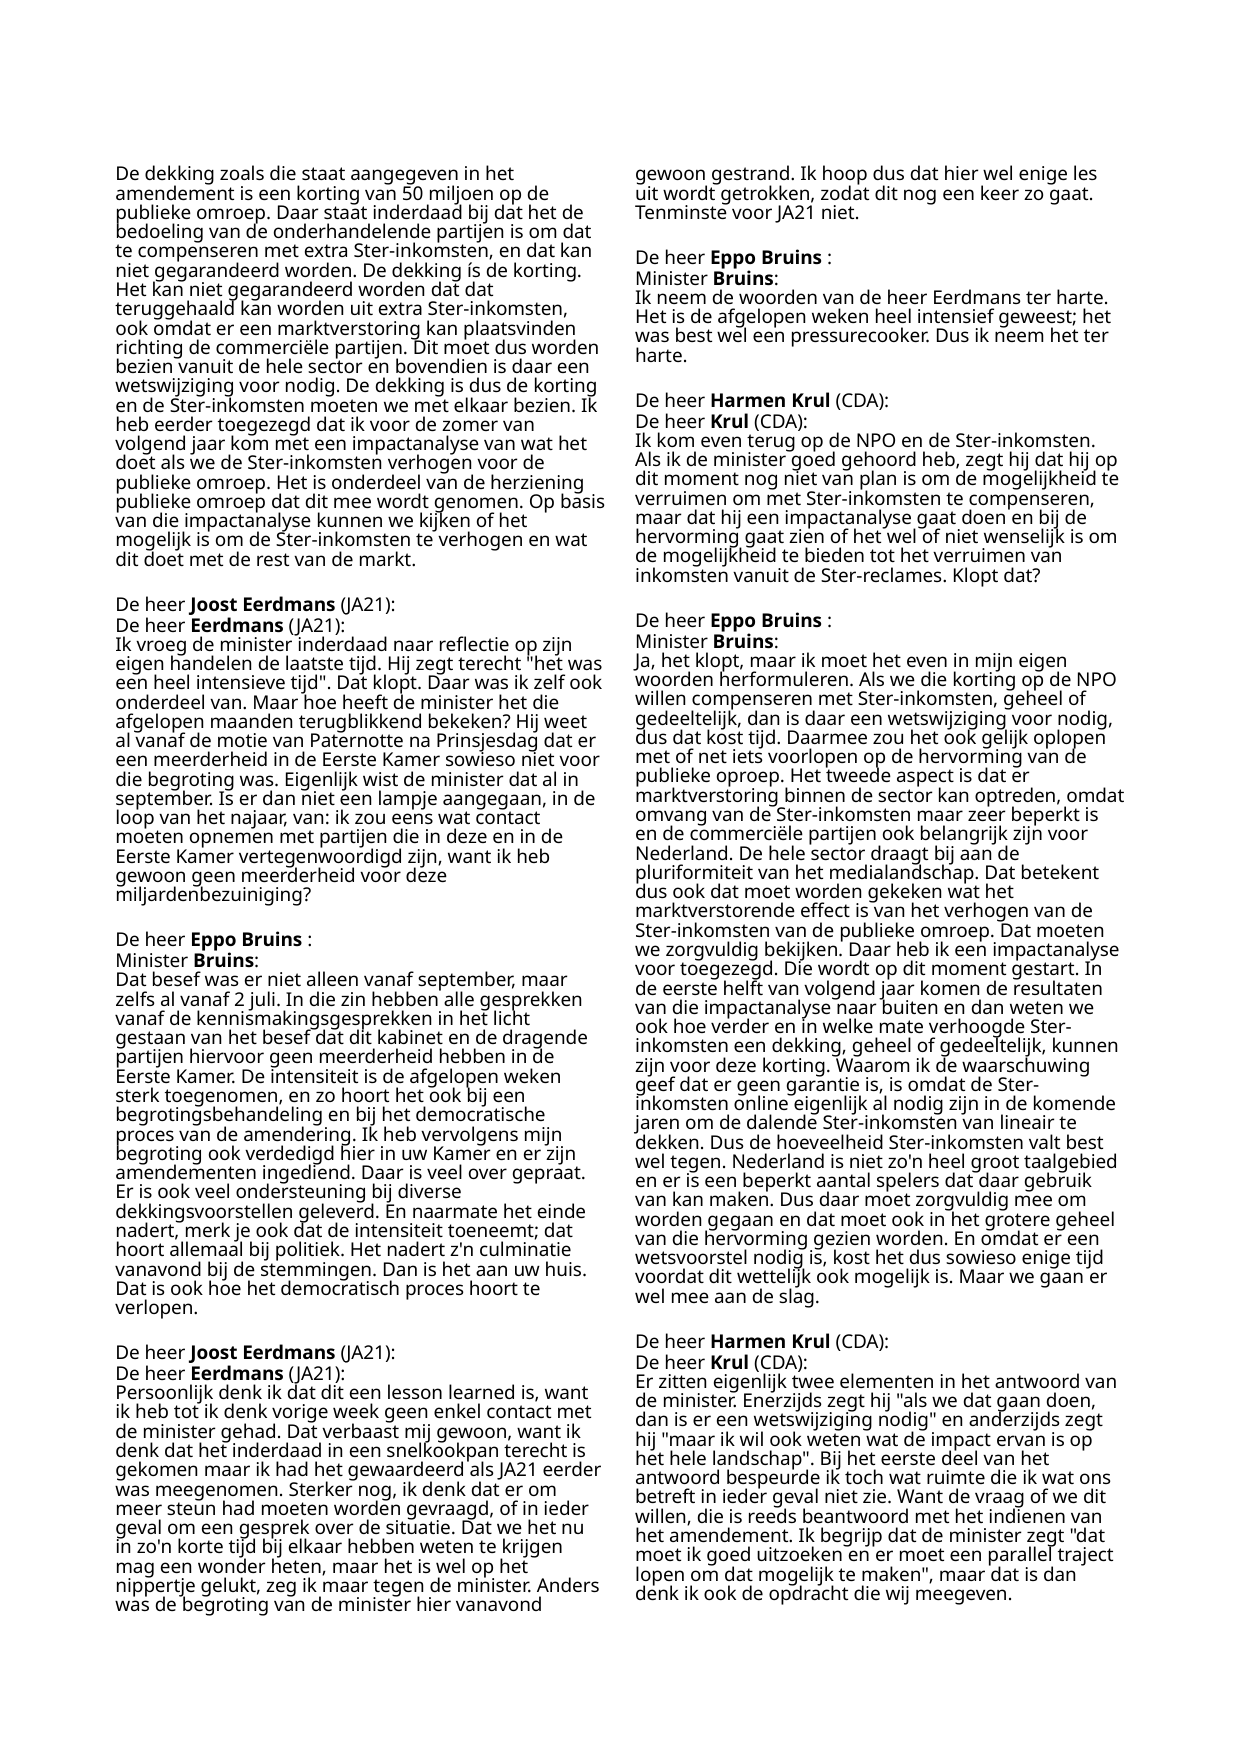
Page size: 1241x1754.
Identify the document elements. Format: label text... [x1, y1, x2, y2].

text Minister Bruins: [635, 270, 1125, 289]
text De heer Eerdmans (JA21): [115, 617, 605, 636]
text Ja, het klopt, maar ik moet het even in mijn eigen woorden herformuleren. Als we die korting op de NPO willen compenseren met Ster-inkomsten, geheel of gedeeltelijk, dan is daar een wetswijziging voor nodig, dus dat kost tijd. Daarmee zou het ook gelijk oplopen met of net iets voorlopen op de hervorming van de publieke oproep. Het tweede aspect is dat er marktverstoring binnen de sector kan optreden, omdat omvang van de Ster-inkomsten maar zeer beperkt is en de commerciële partijen ook belangrijk zijn voor Nederland. De hele sector draagt bij aan de pluriformiteit van het medialandschap. Dat betekent dus ook dat moet worden gekeken wat het marktverstorende effect is van het verhogen van de Ster-inkomsten van de publieke omroep. Dat moeten we zorgvuldig bekijken. Daar heb ik een impactanalyse voor toegezegd. Die wordt op dit moment gestart. In de eerste helft van volgend jaar komen de resultaten van die impactanalyse naar buiten en dan weten we ook hoe verder en in welke mate verhoogde Ster-inkomsten een dekking, geheel of gedeeltelijk, kunnen zijn voor deze korting. Waarom ik de waarschuwing geef dat er geen garantie is, is omdat de Ster-inkomsten online eigenlijk al nodig zijn in de komende jaren om de dalende Ster-inkomsten van lineair te dekken. Dus de hoeveelheid Ster-inkomsten valt best wel tegen. Nederland is niet zo'n heel groot taalgebied en er is een beperkt aantal spelers dat daar gebruik van kan maken. Dus daar moet zorgvuldig mee om worden gegaan en dat moet ook in het grotere geheel van die hervorming gezien worden. En omdat er een wetsvoorstel nodig is, kost het dus sowieso enige tijd voordat dit wettelijk ook mogelijk is. Maar we gaan er wel mee aan de slag. [635, 652, 1125, 1307]
text De heer Eppo Bruins : [635, 244, 1125, 270]
text De heer Krul (CDA): [635, 1354, 1125, 1373]
text Dat besef was er niet alleen vanaf september, maar zelfs al vanaf 2 juli. In die zin hebben alle gesprekken vanaf de kennismakingsgesprekken in het licht gestaan van het besef dat dit kabinet en de dragende partijen hiervoor geen meerderheid hebben in de Eerste Kamer. De intensiteit is de afgelopen weken sterk toegenomen, en zo hoort het ook bij een begrotingsbehandeling en bij het democratische proces van de amendering. Ik heb vervolgens mijn begroting ook verdedigd hier in uw Kamer en er zijn amendementen ingediend. Daar is veel over gepraat. Er is ook veel ondersteuning bij diverse dekkingsvoorstellen geleverd. En naarmate het einde nadert, merk je ook dat de intensiteit toeneemt; dat hoort allemaal bij politiek. Het nadert z'n culminatie vanavond bij de stemmingen. Dan is het aan uw huis. Dat is ook hoe het democratisch proces hoort te verlopen. [115, 971, 605, 1318]
text De heer Eppo Bruins : [115, 926, 605, 952]
text Ik vroeg de minister inderdaad naar reflectie op zijn eigen handelen de laatste tijd. Hij zegt terecht "het was een heel intensieve tijd". Dat klopt. Daar was ik zelf ook onderdeel van. Maar hoe heeft de minister het die afgelopen maanden terugblikkend bekeken? Hij weet al vanaf de motie van Paternotte na Prinsjesdag dat er een meerderheid in de Eerste Kamer sowieso niet voor die begroting was. Eigenlijk wist de minister dat al in september. Is er dan niet een lampje aangegaan, in de loop van het najaar, van: ik zou eens wat contact moeten opnemen met partijen die in deze en in de Eerste Kamer vertegenwoordigd zijn, want ik heb gewoon geen meerderheid voor deze miljardenbezuiniging? [115, 636, 605, 906]
text Minister Bruins: [635, 633, 1125, 652]
text De heer Eerdmans (JA21): [115, 1365, 605, 1384]
text Ik neem de woorden van de heer Eerdmans ter harte. Het is de afgelopen weken heel intensief geweest; het was best wel een pressurecooker. Dus ik neem het ter harte. [635, 289, 1125, 366]
text De dekking zoals die staat aangegeven in het amendement is een korting van 50 miljoen op de publieke omroep. Daar staat inderdaad bij dat het de bedoeling van de onderhandelende partijen is om dat te compenseren met extra Ster-inkomsten, en dat kan niet gegarandeerd worden. De dekking ís de korting. Het kan niet gegarandeerd worden dat dat teruggehaald kan worden uit extra Ster-inkomsten, ook omdat er een marktverstoring kan plaatsvinden richting de commerciële partijen. Dit moet dus worden bezien vanuit de hele sector en bovendien is daar een wetswijziging voor nodig. De dekking is dus de korting en de Ster-inkomsten moeten we met elkaar bezien. Ik heb eerder toegezegd dat ik voor de zomer van volgend jaar kom met een impactanalyse van wat het doet als we de Ster-inkomsten verhogen voor de publieke omroep. Het is onderdeel van de herziening publieke omroep dat dit mee wordt genomen. Op basis van die impactanalyse kunnen we kijken of het mogelijk is om de Ster-inkomsten te verhogen en wat dit doet met de rest van de markt. [115, 165, 605, 570]
text De heer Harmen Krul (CDA): [635, 387, 1125, 413]
text gewoon gestrand. Ik hoop dus dat hier wel enige les uit wordt getrokken, zodat dit nog een keer zo gaat. Tenminste voor JA21 niet. [635, 165, 1125, 223]
text Persoonlijk denk ik dat dit een lesson learned is, want ik heb tot ik denk vorige week geen enkel contact met de minister gehad. Dat verbaast mij gewoon, want ik denk dat het inderdaad in een snelkookpan terecht is gekomen maar ik had het gewaardeerd als JA21 eerder was meegenomen. Sterker nog, ik denk dat er om meer steun had moeten worden gevraagd, of in ieder geval om een gesprek over de situatie. Dat we het nu in zo'n korte tijd bij elkaar hebben weten te krijgen mag een wonder heten, maar het is wel op het nippertje gelukt, zeg ik maar tegen de minister. Anders was de begroting van de minister hier vanavond [115, 1384, 605, 1615]
text De heer Harmen Krul (CDA): [635, 1328, 1125, 1354]
text Ik kom even terug op de NPO en de Ster-inkomsten. Als ik de minister goed gehoord heb, zegt hij dat hij op dit moment nog niet van plan is om de mogelijkheid te verruimen om met Ster-inkomsten te compenseren, maar dat hij een impactanalyse gaat doen en bij de hervorming gaat zien of het wel of niet wenselijk is om de mogelijkheid te bieden tot het verruimen van inkomsten vanuit de Ster-reclames. Klopt dat? [635, 432, 1125, 586]
text Minister Bruins: [115, 952, 605, 971]
text De heer Eppo Bruins : [635, 607, 1125, 633]
text De heer Joost Eerdmans (JA21): [115, 1339, 605, 1365]
text De heer Krul (CDA): [635, 413, 1125, 432]
text De heer Joost Eerdmans (JA21): [115, 591, 605, 617]
text Er zitten eigenlijk twee elementen in het antwoord van de minister. Enerzijds zegt hij "als we dat gaan doen, dan is er een wetswijziging nodig" en anderzijds zegt hij "maar ik wil ook weten wat de impact ervan is op het hele landschap". Bij het eerste deel van het antwoord bespeurde ik toch wat ruimte die ik wat ons betreft in ieder geval niet zie. Want de vraag of we dit willen, die is reeds beantwoord met het indienen van het amendement. Ik begrijp dat de minister zegt "dat moet ik goed uitzoeken en er moet een parallel traject lopen om dat mogelijk te maken", maar dat is dan denk ik ook de opdracht die wij meegeven. [635, 1373, 1125, 1604]
